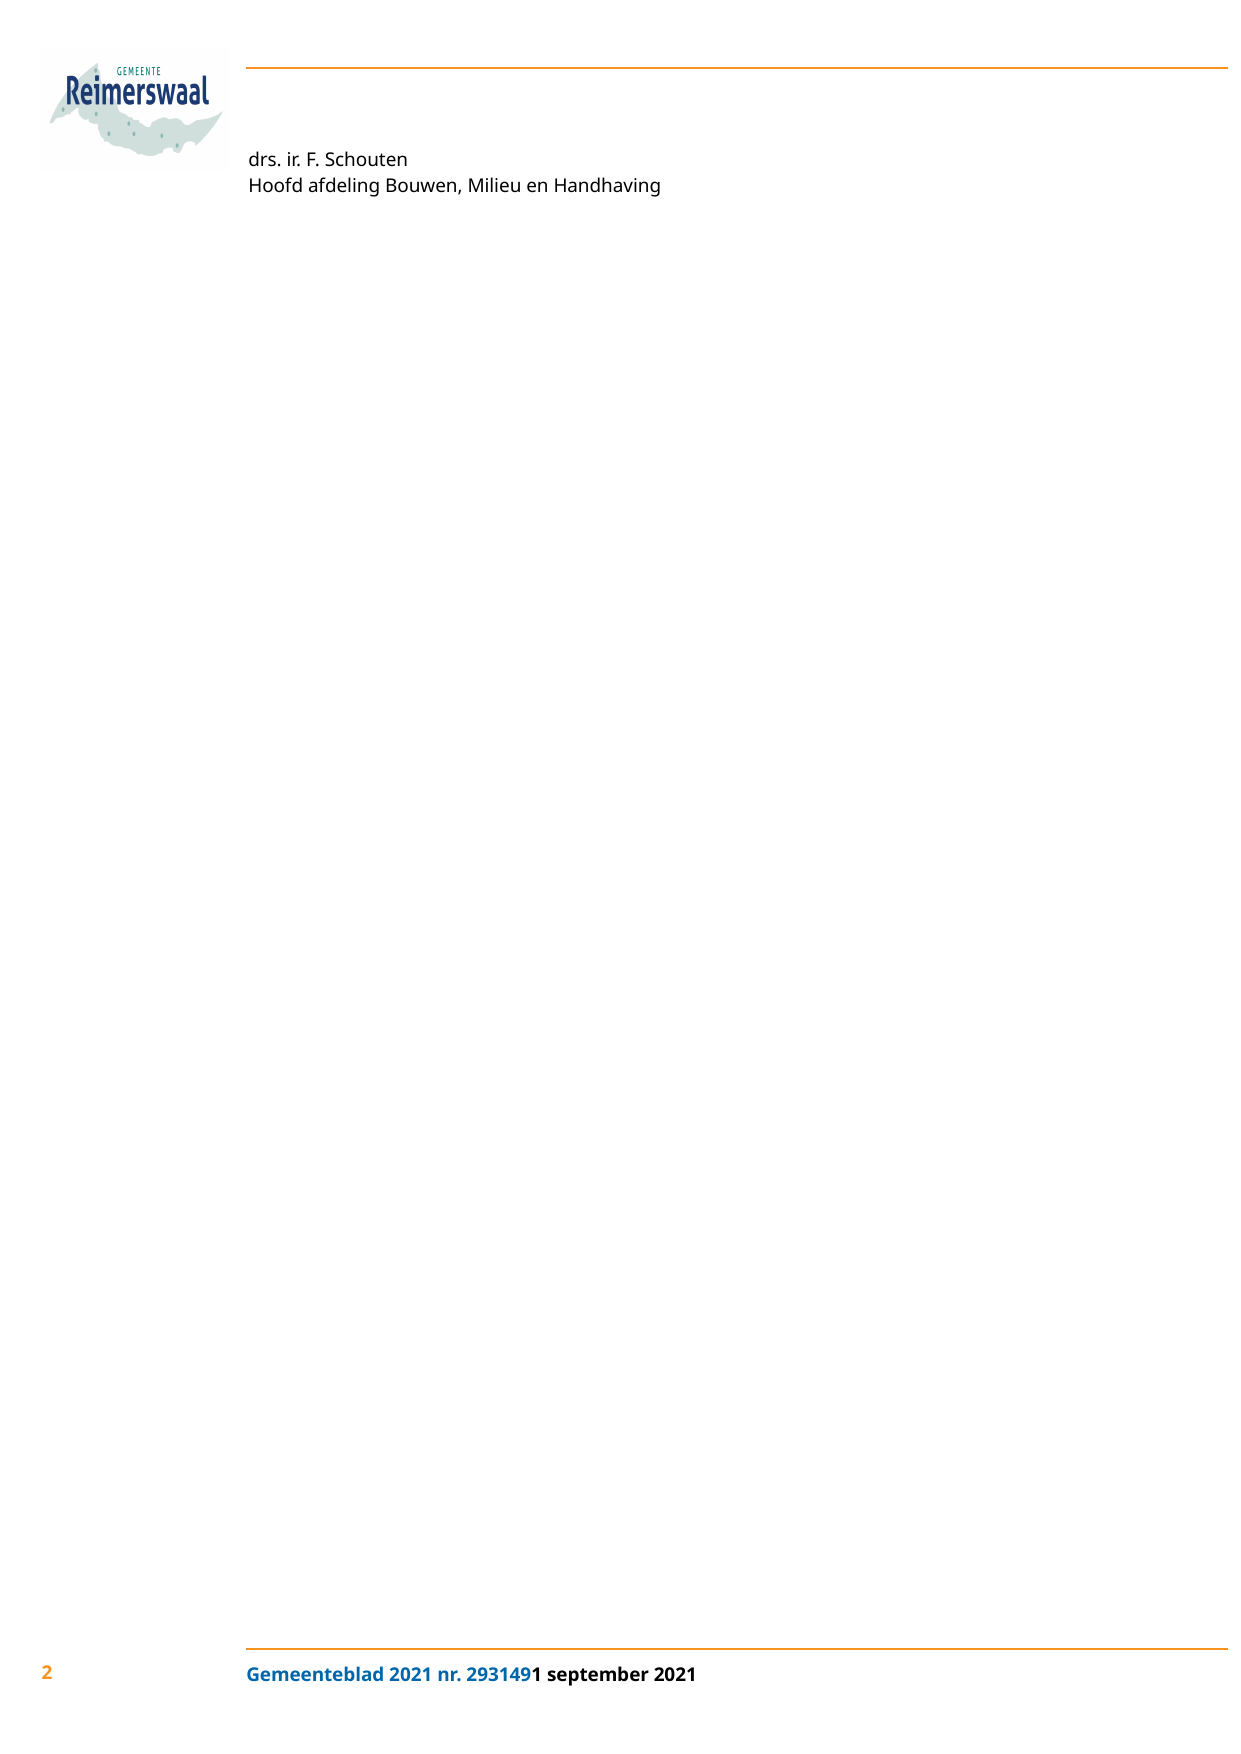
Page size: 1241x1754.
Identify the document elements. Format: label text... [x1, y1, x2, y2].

text Hoofd afdeling Bouwen, Milieu en Handhaving [248, 172, 1152, 198]
picture [41, 47, 231, 172]
text drs. ir. F. Schouten [248, 146, 1152, 172]
